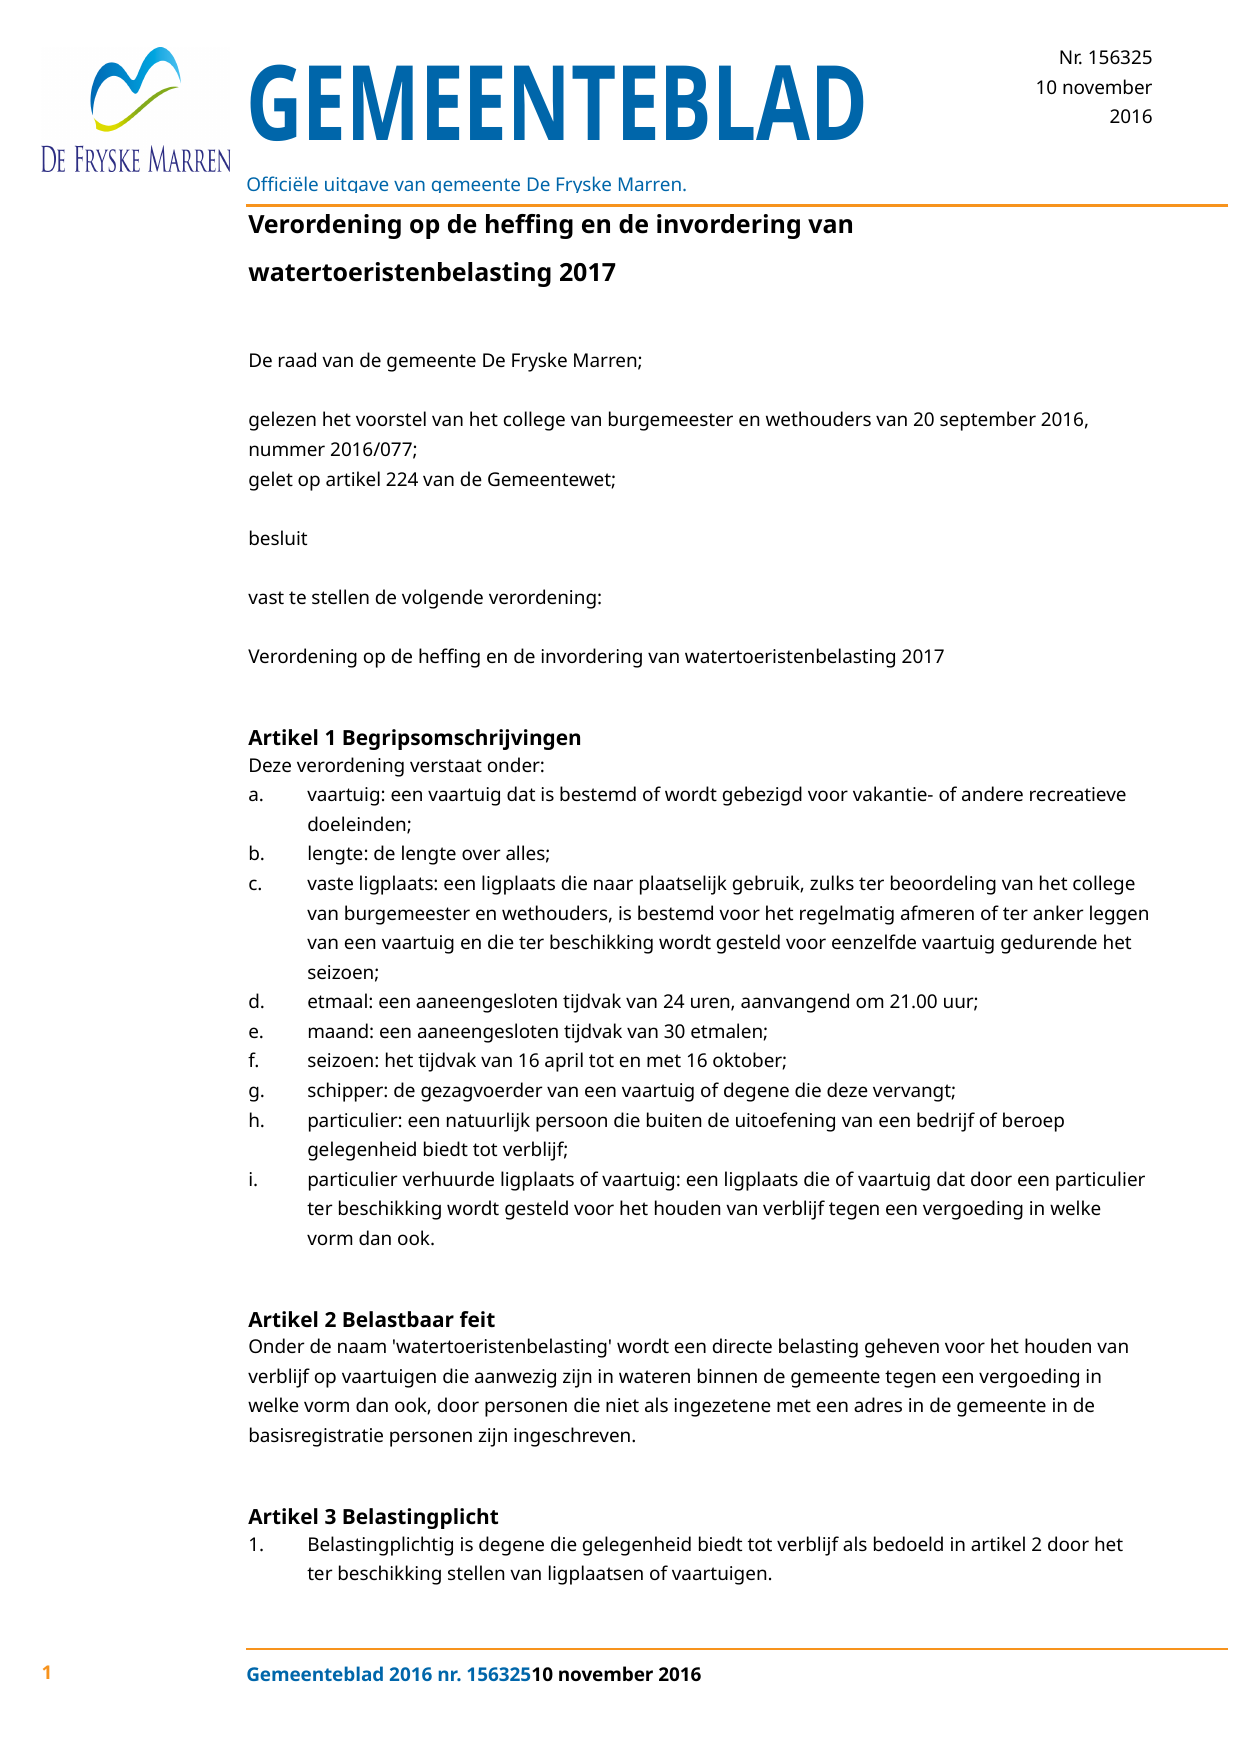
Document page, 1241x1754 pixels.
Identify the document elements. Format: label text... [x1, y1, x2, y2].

text Artikel 3 Belastingplicht [248, 1502, 1152, 1531]
text vast te stellen de volgende verordening: [248, 584, 1152, 610]
text Onder de naam 'watertoeristenbelasting' wordt een directe belasting geheven voor het houden van verblijf op vaartuigen die aanwezig zijn in wateren binnen de gemeente tegen een vergoeding in welke vorm dan ook, door personen die niet als ingezetene met een adres in de gemeente in de basisregistratie personen zijn ingeschreven. [248, 1333, 1152, 1448]
list Belastingplichtig is degene die gelegenheid biedt tot verblijf als bedoeld in artikel 2 door het ter beschikking stellen van ligplaatsen of vaartuigen. [248, 1531, 1152, 1586]
text Deze verordening verstaat onder: [248, 752, 1152, 777]
text Artikel 2 Belastbaar feit [248, 1305, 1152, 1333]
text Verordening op de heffing en de invordering van watertoeristenbelasting 2017 [248, 207, 1152, 288]
text Verordening op de heffing en de invordering van watertoeristenbelasting 2017 [248, 643, 1152, 669]
text gelezen het voorstel van het college van burgemeester en wethouders van 20 september 2016, nummer 2016/077; [248, 407, 1152, 462]
text gelet op artikel 224 van de Gemeentewet; [248, 466, 1152, 492]
list schipper: de gezagvoerder van een vaartuig of degene die deze vervangt; [248, 1077, 1152, 1103]
list vaartuig: een vaartuig dat is bestemd of wordt gebezigd voor vakantie- of andere recreatieve doeleinden; [248, 781, 1152, 837]
text Artikel 1 Begripsomschrijvingen [248, 723, 1152, 752]
list lengte: de lengte over alles; [248, 841, 1152, 866]
list particulier: een natuurlijk persoon die buiten de uitoefening van een bedrijf of beroep gelegenheid biedt tot verblijf; [248, 1107, 1152, 1162]
list etmaal: een aaneengesloten tijdvak van 24 uren, aanvangend om 21.00 uur; [248, 988, 1152, 1014]
list vaste ligplaats: een ligplaats die naar plaatselijk gebruik, zulks ter beoordeling van het college van burgemeester en wethouders, is bestemd voor het regelmatig afmeren of ter anker leggen van een vaartuig en die ter beschikking wordt gesteld voor eenzelfde vaartuig gedurende het seizoen; [248, 870, 1152, 984]
picture [41, 47, 231, 172]
list maand: een aaneengesloten tijdvak van 30 etmalen; [248, 1018, 1152, 1044]
list particulier verhuurde ligplaats of vaartuig: een ligplaats die of vaartuig dat door een particulier ter beschikking wordt gesteld voor het houden van verblijf tegen een vergoeding in welke vorm dan ook. [248, 1166, 1152, 1251]
text De raad van de gemeente De Fryske Marren; [248, 347, 1152, 373]
text besluit [248, 525, 1152, 551]
list seizoen: het tijdvak van 16 april tot en met 16 oktober; [248, 1048, 1152, 1073]
